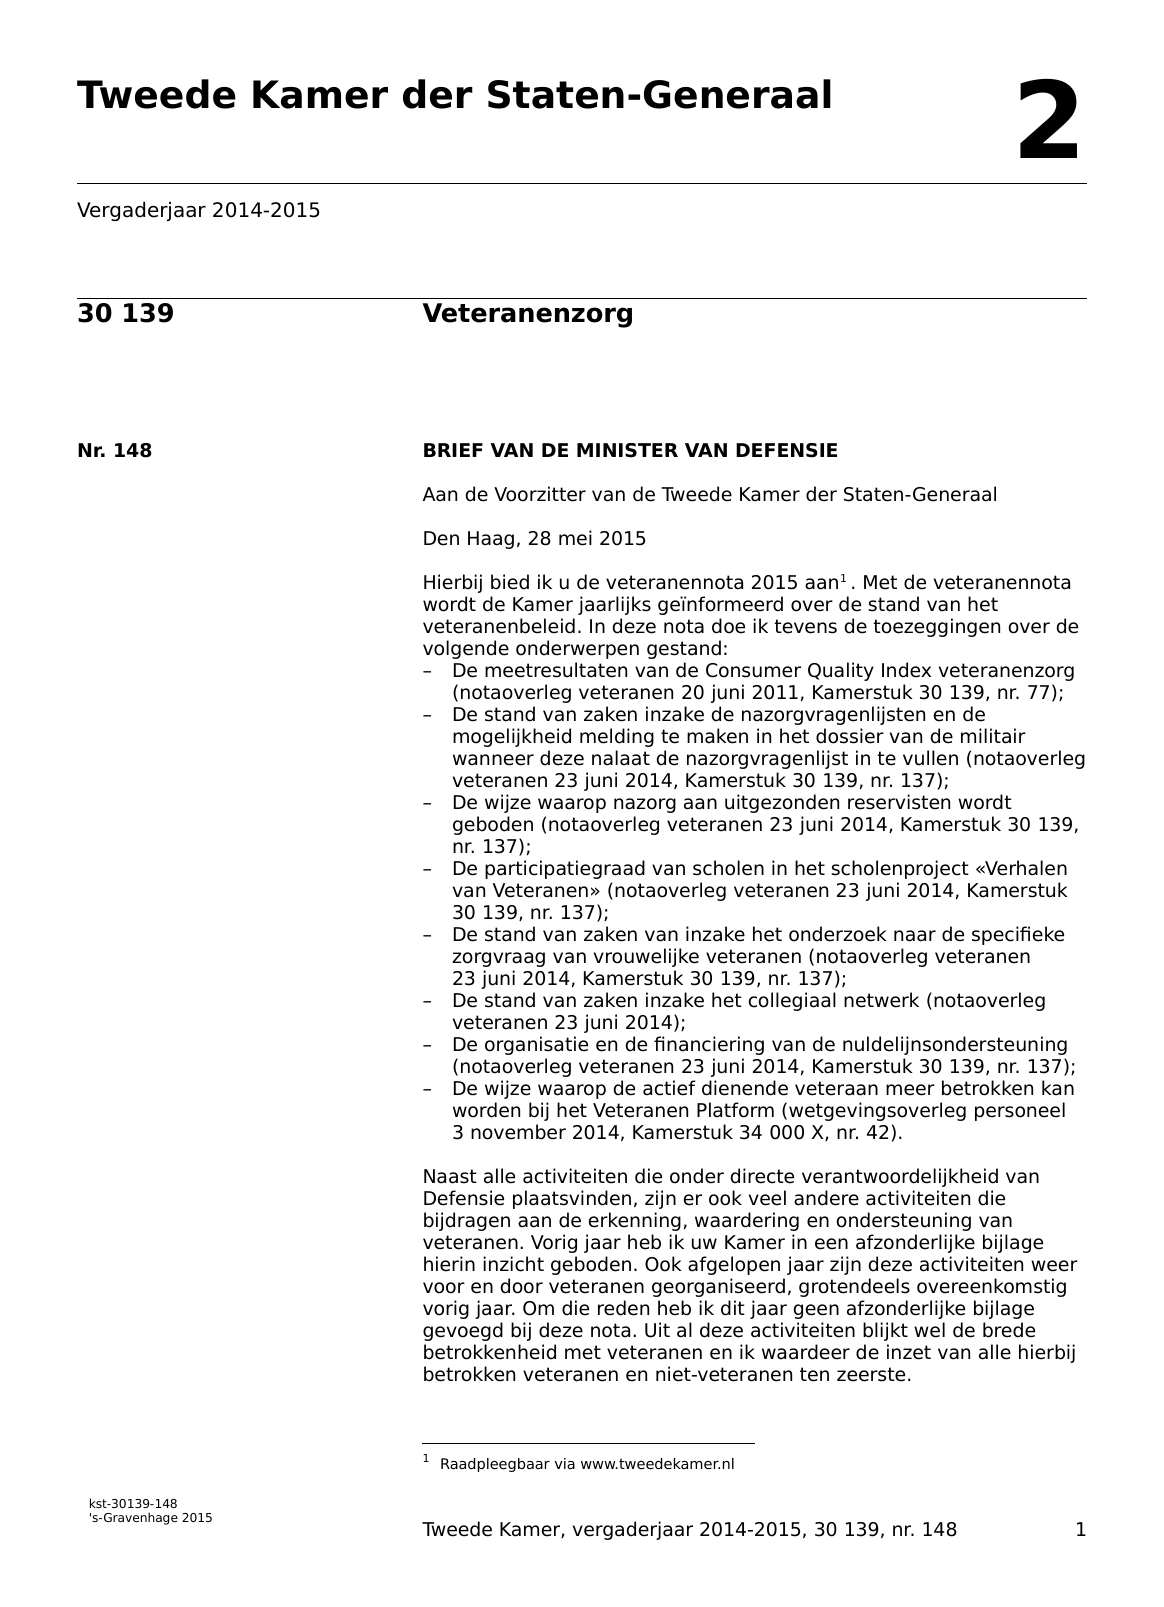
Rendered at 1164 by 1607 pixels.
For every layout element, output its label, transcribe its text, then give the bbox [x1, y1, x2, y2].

text – De wijze waarop de actief dienende veteraan meer betrokken kan worden bij het Veteranen Platform (wetgevingsoverleg personeel 3 november 2014, Kamerstuk 34 000 X, nr. 42). [422, 1078, 1087, 1144]
text Den Haag, 28 mei 2015 [422, 528, 1087, 550]
table_header Tweede Kamer der Staten-Generaal [77, 59, 886, 183]
text – De organisatie en de financiering van de nuldelijnsondersteuning (notaoverleg veteranen 23 juni 2014, Kamerstuk 30 139, nr. 137); [422, 1034, 1087, 1078]
text Raadpleegbaar via www.tweedekamer.nl [422, 1452, 1087, 1474]
text Hierbij bied ik u de veteranennota 2015 aan. Met de veteranennota wordt de Kamer jaarlijks geïnformeerd over de stand van het veteranenbeleid. In deze nota doe ik tevens de toezeggingen over de volgende onderwerpen gestand: [422, 572, 1087, 660]
text – De stand van zaken inzake de nazorgvragenlijsten en de mogelijkheid melding te maken in het dossier van de militair wanneer deze nalaat de nazorgvragenlijst in te vullen (notaoverleg veteranen 23 juni 2014, Kamerstuk 30 139, nr. 137); [422, 704, 1087, 792]
text kst-30139-148 [88, 1497, 323, 1511]
text 's-Gravenhage 2015 [88, 1511, 323, 1525]
table_cell Vergaderjaar 2014-2015 [77, 184, 1087, 298]
text Naast alle activiteiten die onder directe verantwoordelijkheid van Defensie plaatsvinden, zijn er ook veel andere activiteiten die bijdragen aan de erkenning, waardering en ondersteuning van veteranen. Vorig jaar heb ik uw Kamer in een afzonderlijke bijlage hierin inzicht geboden. Ook afgelopen jaar zijn deze activiteiten weer voor en door veteranen georganiseerd, grotendeels overeenkomstig vorig jaar. Om die reden heb ik dit jaar geen afzonderlijke bijlage gevoegd bij deze nota. Uit al deze activiteiten blijkt wel de brede betrokkenheid met veteranen en ik waardeer de inzet van alle hierbij betrokken veteranen en niet-veteranen ten zeerste. [422, 1166, 1087, 1386]
subtitle Nr. 148 BRIEF VAN DE MINISTER VAN DEFENSIE [77, 440, 1087, 462]
table_header 2 [886, 59, 1087, 183]
text – De wijze waarop nazorg aan uitgezonden reservisten wordt geboden (notaoverleg veteranen 23 juni 2014, Kamerstuk 30 139, nr. 137); [422, 792, 1087, 858]
text – De stand van zaken van inzake het onderzoek naar de specifieke zorgvraag van vrouwelijke veteranen (notaoverleg veteranen 23 juni 2014, Kamerstuk 30 139, nr. 137); [422, 924, 1087, 990]
subtitle 30 139 Veteranenzorg [77, 299, 1087, 329]
text – De participatiegraad van scholen in het scholenproject «Verhalen van Veteranen» (notaoverleg veteranen 23 juni 2014, Kamerstuk 30 139, nr. 137); [422, 858, 1087, 924]
text Aan de Voorzitter van de Tweede Kamer der Staten-Generaal [422, 484, 1087, 506]
text – De stand van zaken inzake het collegiaal netwerk (notaoverleg veteranen 23 juni 2014); [422, 990, 1087, 1034]
text – De meetresultaten van de Consumer Quality Index veteranenzorg (notaoverleg veteranen 20 juni 2011, Kamerstuk 30 139, nr. 77); [422, 660, 1087, 704]
